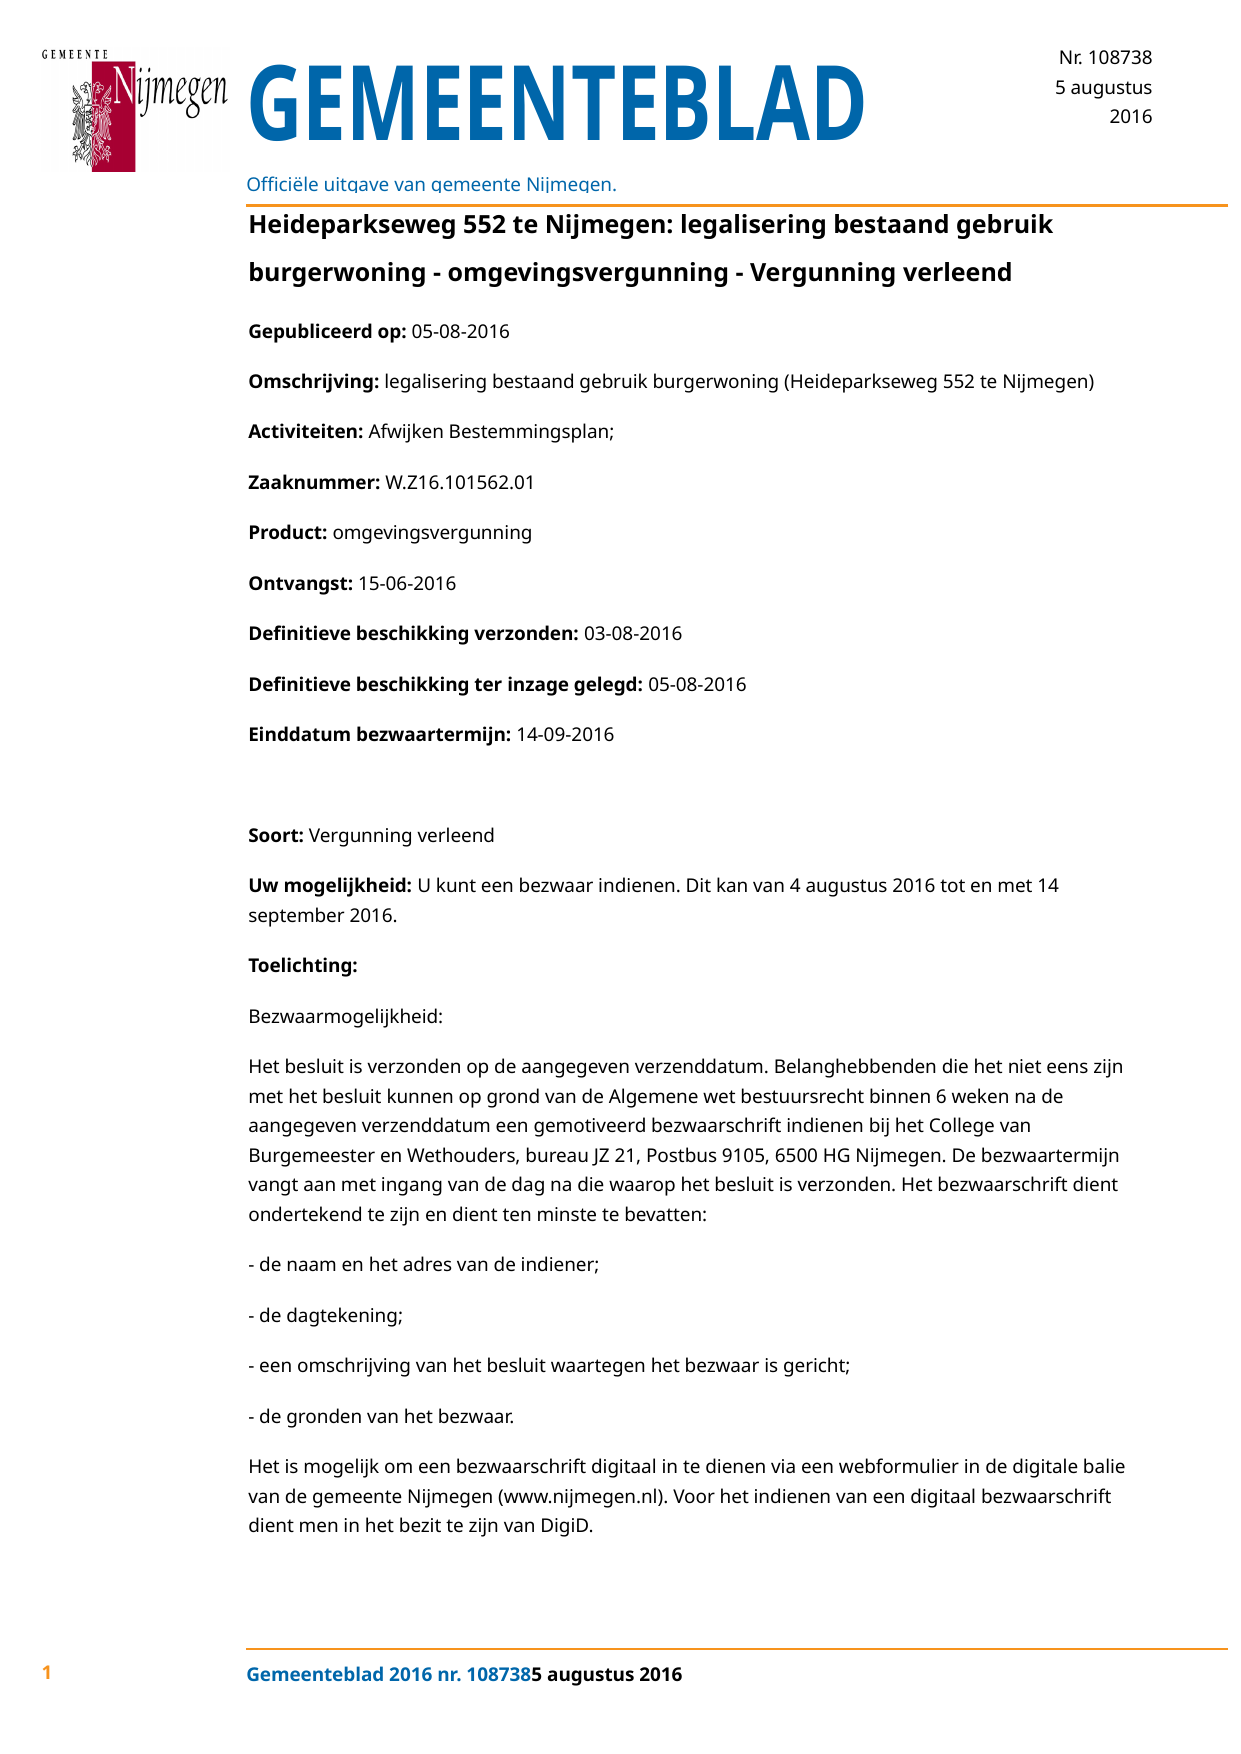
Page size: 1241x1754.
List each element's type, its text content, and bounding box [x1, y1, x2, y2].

text Ontvangst: 15-06-2016 [248, 570, 1152, 596]
text Soort: Vergunning verleend [248, 822, 1152, 848]
text Definitieve beschikking ter inzage gelegd: 05-08-2016 [248, 671, 1152, 697]
text Bezwaarmogelijkheid: [248, 1003, 1152, 1029]
text Product: omgevingsvergunning [248, 519, 1152, 545]
text - de gronden van het bezwaar. [248, 1403, 1152, 1429]
text Activiteiten: Afwijken Bestemmingsplan; [248, 419, 1152, 444]
text Toelichting: [248, 952, 1152, 978]
text Gepubliceerd op: 05-08-2016 [248, 318, 1152, 344]
text Omschrijving: legalisering bestaand gebruik burgerwoning (Heideparkseweg 552 te Nijmegen) [248, 368, 1152, 394]
text Definitieve beschikking verzonden: 03-08-2016 [248, 620, 1152, 646]
text Het is mogelijk om een bezwaarschrift digitaal in te dienen via een webformulier in de digitale balie van de gemeente Nijmegen (www.nijmegen.nl). Voor het indienen van een digitaal bezwaarschrift dient men in het bezit te zijn van DigiD. [248, 1453, 1152, 1538]
text Uw mogelijkheid: U kunt een bezwaar indienen. Dit kan van 4 augustus 2016 tot en met 14 september 2016. [248, 872, 1152, 928]
text - de naam en het adres van de indiener; [248, 1252, 1152, 1277]
text - een omschrijving van het besluit waartegen het bezwaar is gericht; [248, 1352, 1152, 1378]
text Het besluit is verzonden op de aangegeven verzenddatum. Belanghebbenden die het niet eens zijn met het besluit kunnen op grond van de Algemene wet bestuursrecht binnen 6 weken na de aangegeven verzenddatum een gemotiveerd bezwaarschrift indienen bij het College van Burgemeester en Wethouders, bureau JZ 21, Postbus 9105, 6500 HG Nijmegen. De bezwaartermijn vangt aan met ingang van de dag na die waarop het besluit is verzonden. Het bezwaarschrift dient ondertekend te zijn en dient ten minste te bevatten: [248, 1053, 1152, 1227]
text Zaaknummer: W.Z16.101562.01 [248, 469, 1152, 495]
text Einddatum bezwaartermijn: 14-09-2016 [248, 721, 1152, 747]
text - de dagtekening; [248, 1302, 1152, 1328]
text Heideparkseweg 552 te Nijmegen: legalisering bestaand gebruik burgerwoning - omgevingsvergunning - Vergunning verleend [248, 207, 1152, 288]
picture [41, 47, 231, 172]
